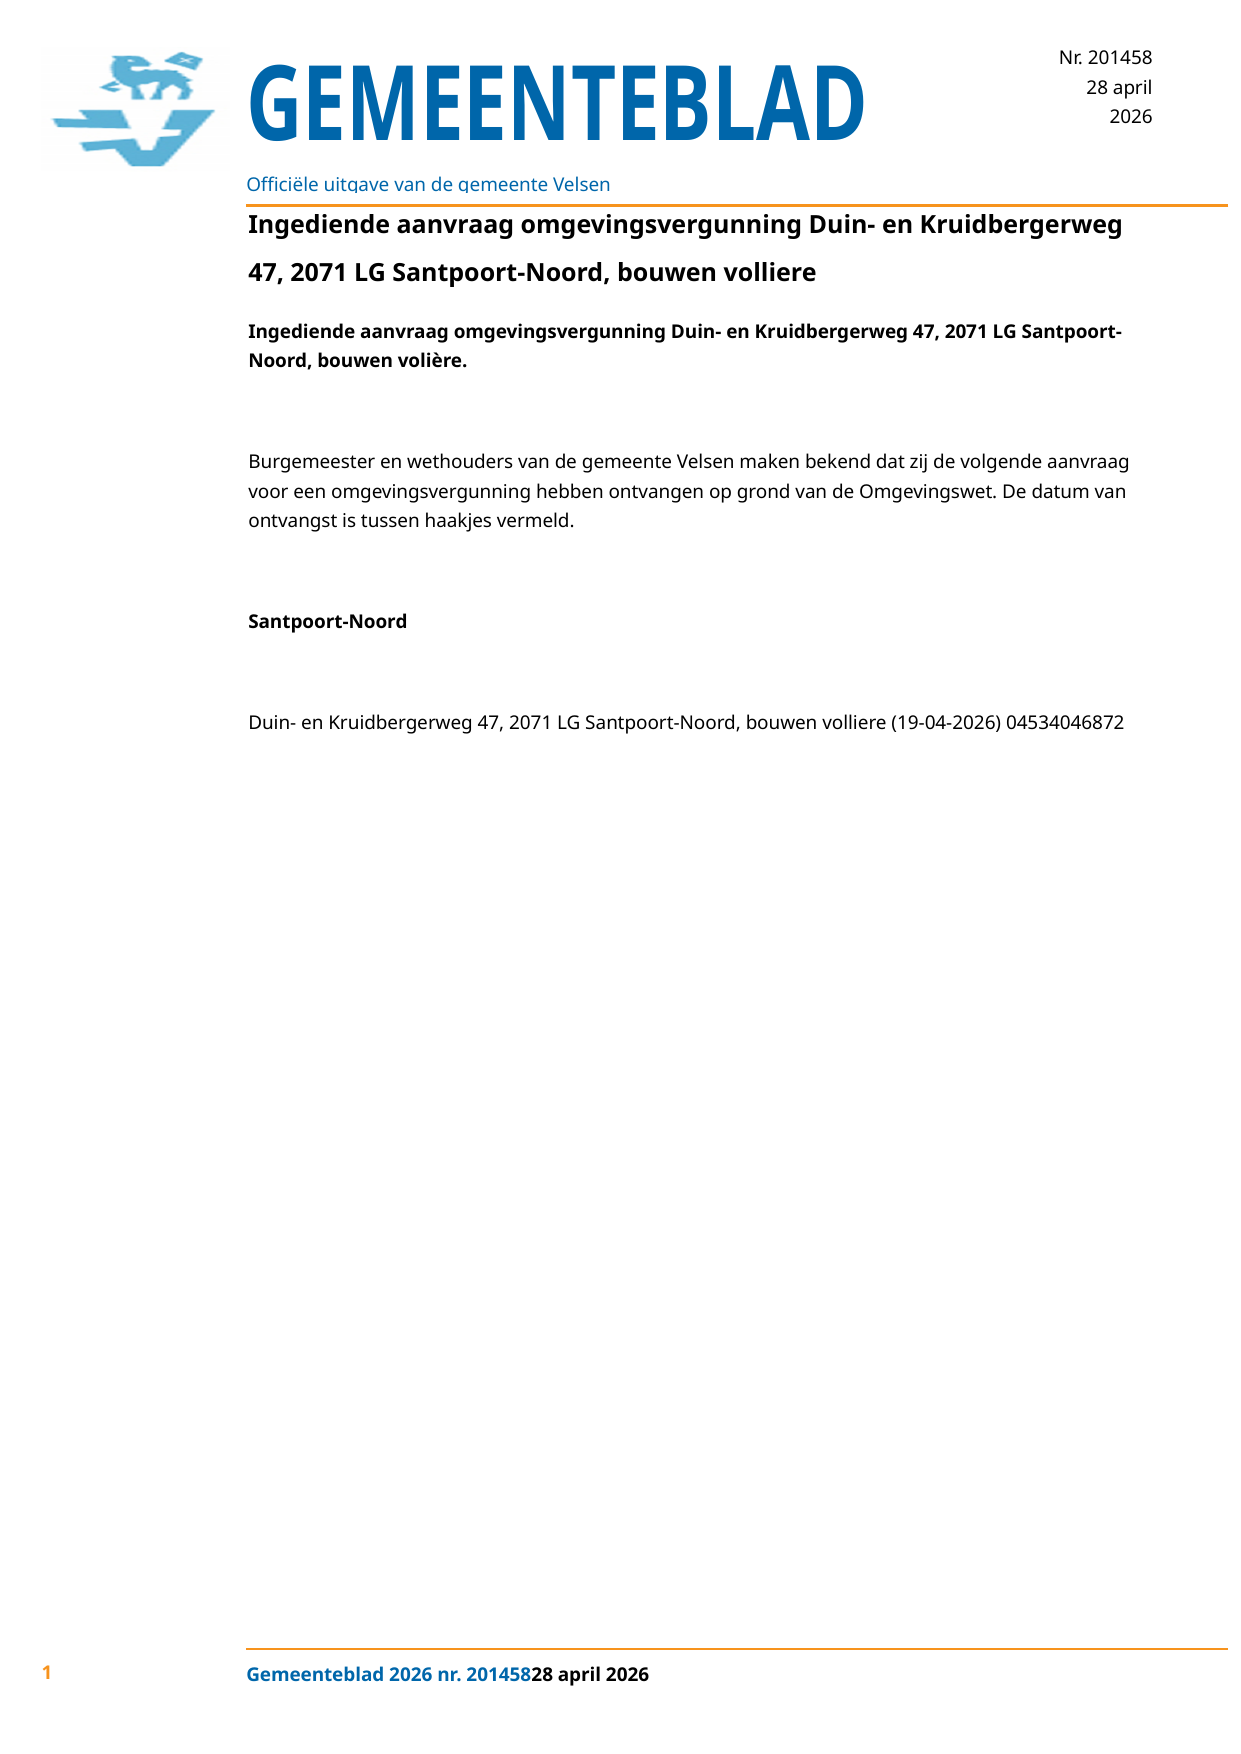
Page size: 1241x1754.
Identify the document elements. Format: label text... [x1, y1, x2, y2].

text Ingediende aanvraag omgevingsvergunning Duin- en Kruidbergerweg 47, 2071 LG Santpoort-Noord, bouwen volliere [248, 207, 1152, 288]
picture [41, 47, 231, 172]
text Ingediende aanvraag omgevingsvergunning Duin- en Kruidbergerweg 47, 2071 LG Santpoort-Noord, bouwen volière. [248, 318, 1152, 373]
text Santpoort-Noord [248, 608, 1152, 634]
text Burgemeester en wethouders van de gemeente Velsen maken bekend dat zij de volgende aanvraag voor een omgevingsvergunning hebben ontvangen op grond van de Omgevingswet. De datum van ontvangst is tussen haakjes vermeld. [248, 448, 1152, 533]
text Duin- en Kruidbergerweg 47, 2071 LG Santpoort-Noord, bouwen volliere (19-04-2026) 04534046872 [248, 709, 1152, 735]
